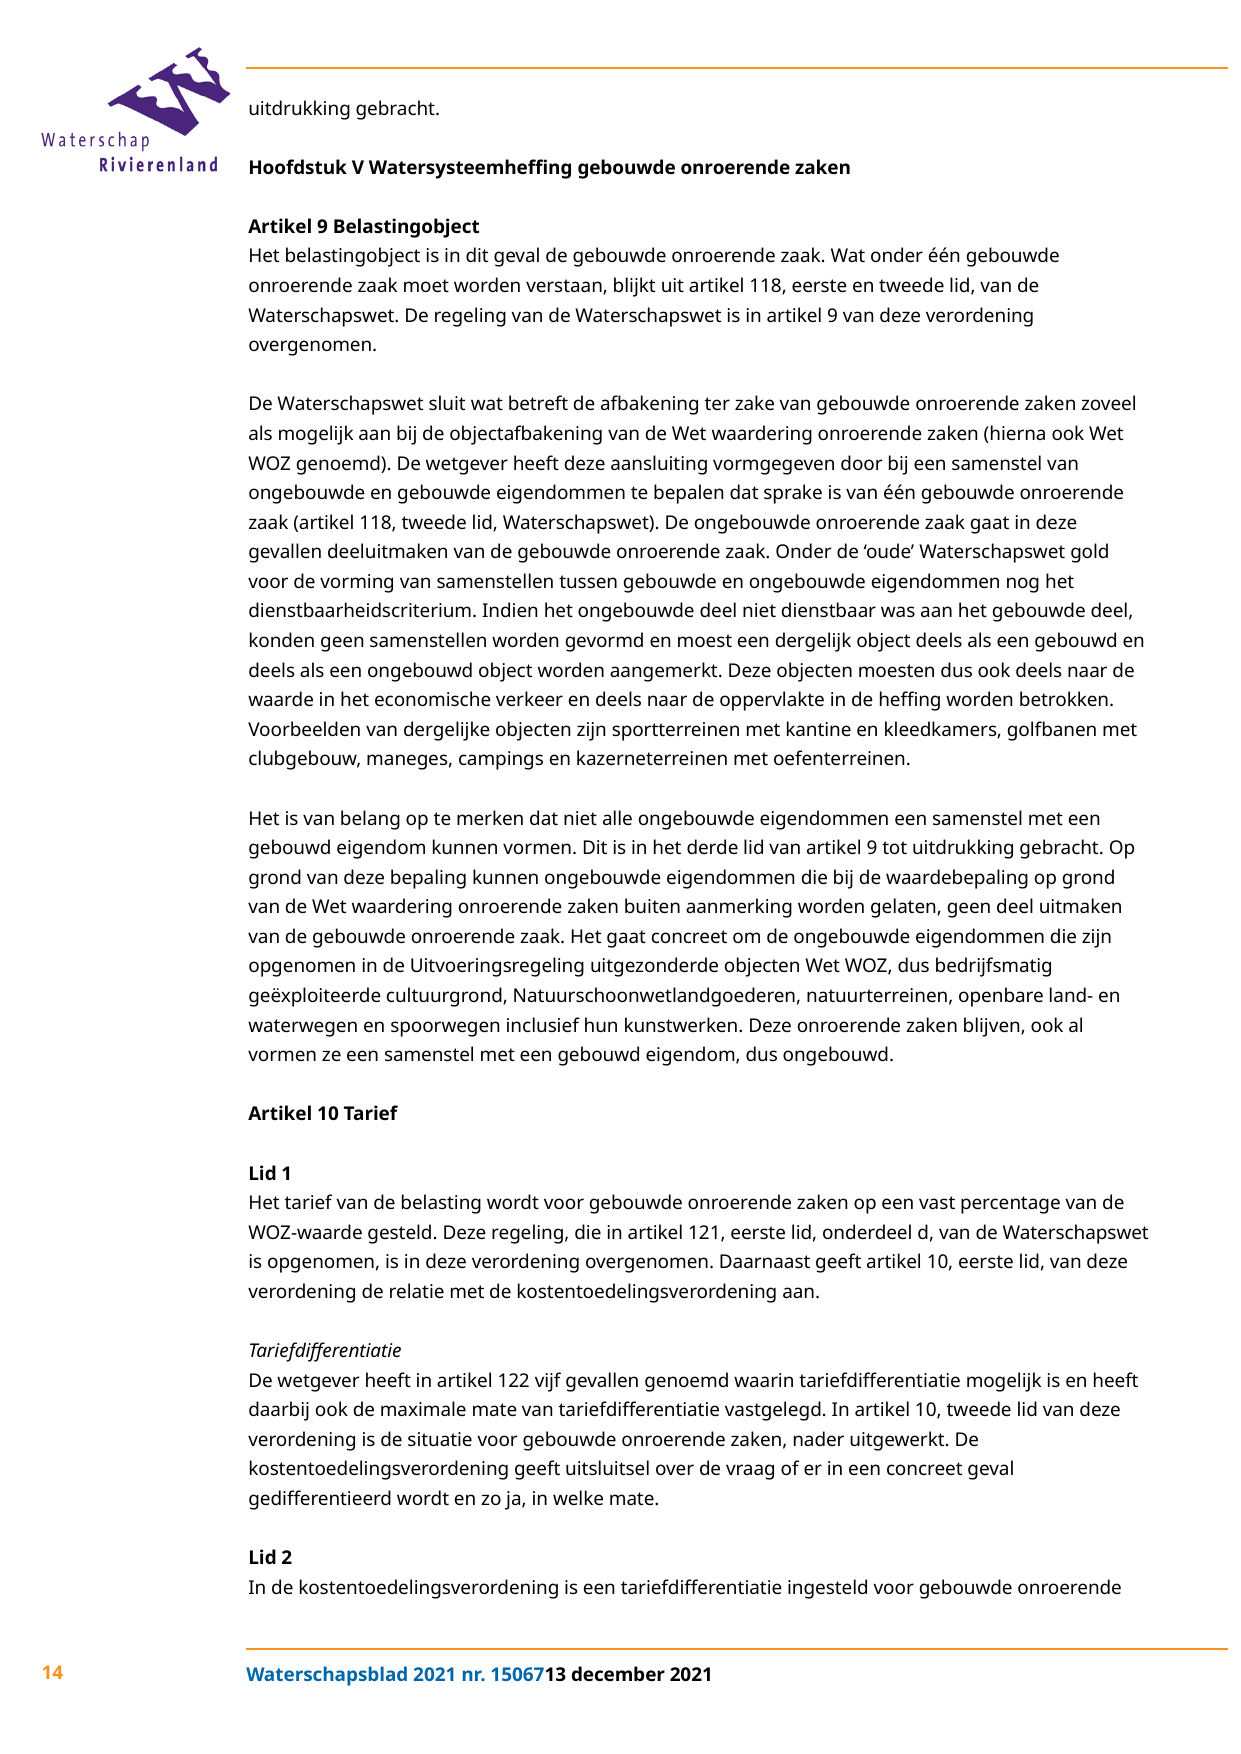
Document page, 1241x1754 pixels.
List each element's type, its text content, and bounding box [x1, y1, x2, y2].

text Lid 2 [248, 1544, 1152, 1570]
text Hoofdstuk V Watersysteemheffing gebouwde onroerende zaken [248, 154, 1152, 180]
text Het is van belang op te merken dat niet alle ongebouwde eigendommen een samenstel met een gebouwd eigendom kunnen vormen. Dit is in het derde lid van artikel 9 tot uitdrukking gebracht. Op grond van deze bepaling kunnen ongebouwde eigendommen die bij de waardebepaling op grond van de Wet waardering onroerende zaken buiten aanmerking worden gelaten, geen deel uitmaken van de gebouwde onroerende zaak. Het gaat concreet om de ongebouwde eigendommen die zijn opgenomen in de Uitvoeringsregeling uitgezonderde objecten Wet WOZ, dus bedrijfsmatig geëxploiteerde cultuurgrond, Natuurschoonwetlandgoederen, natuurterreinen, openbare land- en waterwegen en spoorwegen inclusief hun kunstwerken. Deze onroerende zaken blijven, ook al vormen ze een samenstel met een gebouwd eigendom, dus ongebouwd. [248, 805, 1152, 1067]
text Tariefdifferentiatie [248, 1337, 1152, 1363]
text In de kostentoedelingsverordening is een tariefdifferentiatie ingesteld voor gebouwde onroerende [248, 1574, 1152, 1600]
text Artikel 10 Tarief [248, 1101, 1152, 1126]
text uitdrukking gebracht. [248, 95, 1152, 121]
text Het belastingobject is in dit geval de gebouwde onroerende zaak. Wat onder één gebouwde onroerende zaak moet worden verstaan, blijkt uit artikel 118, eerste en tweede lid, van de Waterschapswet. De regeling van de Waterschapswet is in artikel 9 van deze verordening overgenomen. [248, 243, 1152, 357]
text Het tarief van de belasting wordt voor gebouwde onroerende zaken op een vast percentage van de WOZ-waarde gesteld. Deze regeling, die in artikel 121, eerste lid, onderdeel d, van de Waterschapswet is opgenomen, is in deze verordening overgenomen. Daarnaast geeft artikel 10, eerste lid, van deze verordening de relatie met de kostentoedelingsverordening aan. [248, 1189, 1152, 1304]
text De Waterschapswet sluit wat betreft de afbakening ter zake van gebouwde onroerende zaken zoveel als mogelijk aan bij de objectafbakening van de Wet waardering onroerende zaken (hierna ook Wet WOZ genoemd). De wetgever heeft deze aansluiting vormgegeven door bij een samenstel van ongebouwde en gebouwde eigendommen te bepalen dat sprake is van één gebouwde onroerende zaak (artikel 118, tweede lid, Waterschapswet). De ongebouwde onroerende zaak gaat in deze gevallen deeluitmaken van de gebouwde onroerende zaak. Onder de ‘oude’ Waterschapswet gold voor de vorming van samenstellen tussen gebouwde en ongebouwde eigendommen nog het dienstbaarheidscriterium. Indien het ongebouwde deel niet dienstbaar was aan het gebouwde deel, konden geen samenstellen worden gevormd en moest een dergelijk object deels als een gebouwd en deels als een ongebouwd object worden aangemerkt. Deze objecten moesten dus ook deels naar de waarde in het economische verkeer en deels naar de oppervlakte in de heffing worden betrokken. Voorbeelden van dergelijke objecten zijn sportterreinen met kantine en kleedkamers, golfbanen met clubgebouw, maneges, campings en kazerneterreinen met oefenterreinen. [248, 391, 1152, 771]
text Lid 1 [248, 1160, 1152, 1186]
text De wetgever heeft in artikel 122 vijf gevallen genoemd waarin tariefdifferentiatie mogelijk is en heeft daarbij ook de maximale mate van tariefdifferentiatie vastgelegd. In artikel 10, tweede lid van deze verordening is de situatie voor gebouwde onroerende zaken, nader uitgewerkt. De kostentoedelingsverordening geeft uitsluitsel over de vraag of er in een concreet geval gedifferentieerd wordt en zo ja, in welke mate. [248, 1367, 1152, 1511]
picture [41, 47, 231, 172]
text Artikel 9 Belastingobject [248, 213, 1152, 239]
